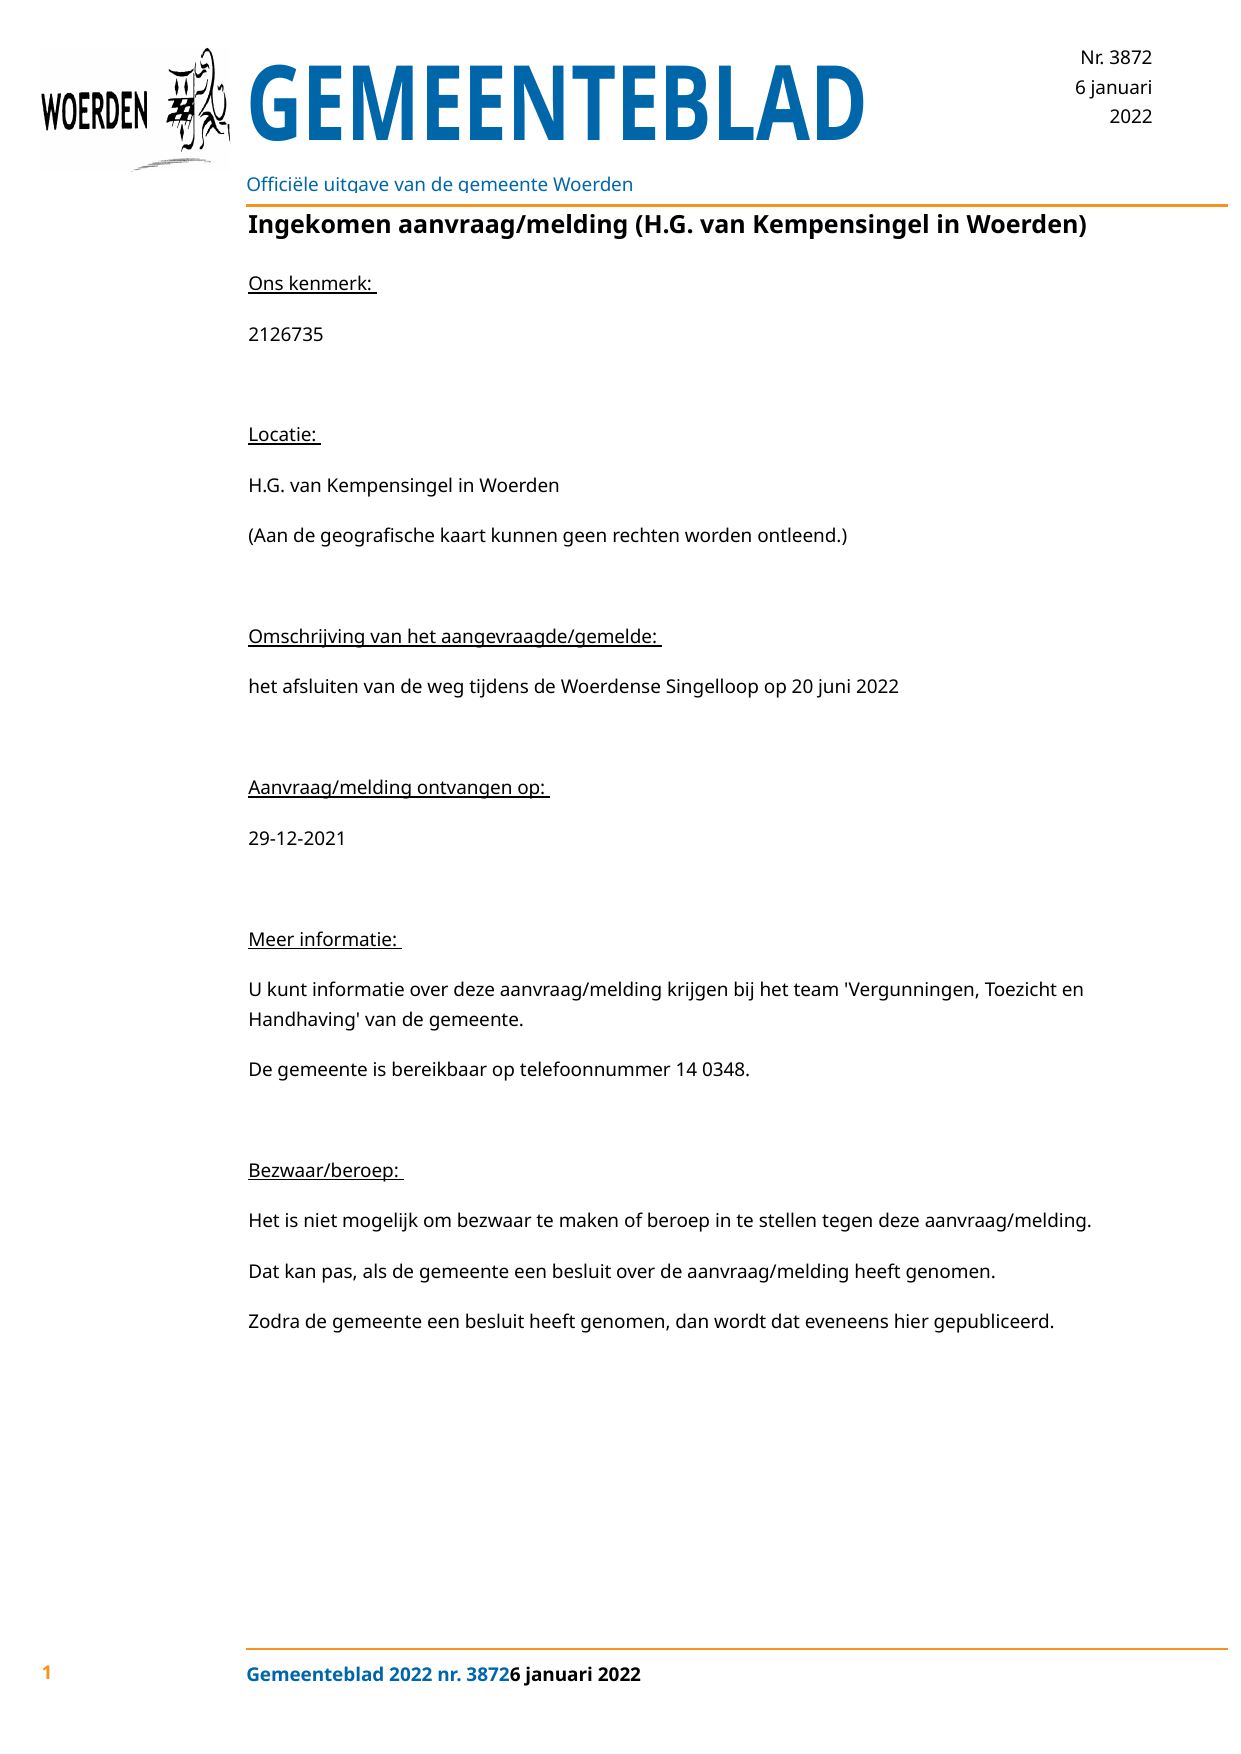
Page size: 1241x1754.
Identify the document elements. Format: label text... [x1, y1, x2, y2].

text De gemeente is bereikbaar op telefoonnummer 14 0348. [248, 1056, 1152, 1082]
text Zodra de gemeente een besluit heeft genomen, dan wordt dat eveneens hier gepubliceerd. [248, 1308, 1152, 1334]
text het afsluiten van de weg tijdens de Woerdense Singelloop op 20 juni 2022 [248, 674, 1152, 699]
text (Aan de geografische kaart kunnen geen rechten worden ontleend.) [248, 522, 1152, 548]
text Ingekomen aanvraag/melding (H.G. van Kempensingel in Woerden) [248, 207, 1152, 241]
text 29-12-2021 [248, 825, 1152, 851]
text U kunt informatie over deze aanvraag/melding krijgen bij het team 'Vergunningen, Toezicht en Handhaving' van de gemeente. [248, 976, 1152, 1031]
text Meer informatie: [248, 926, 1152, 951]
text Bezwaar/beroep: [248, 1157, 1152, 1183]
text Omschrijving van het aangevraagde/gemelde: [248, 623, 1152, 649]
text Dat kan pas, als de gemeente een besluit over de aanvraag/melding heeft genomen. [248, 1258, 1152, 1283]
text Ons kenmerk: [248, 270, 1152, 296]
text Het is niet mogelijk om bezwaar te maken of beroep in te stellen tegen deze aanvraag/melding. [248, 1207, 1152, 1233]
text 2126735 [248, 321, 1152, 346]
picture [41, 47, 231, 172]
text Locatie: [248, 422, 1152, 447]
text H.G. van Kempensingel in Woerden [248, 472, 1152, 498]
text Aanvraag/melding ontvangen op: [248, 774, 1152, 800]
